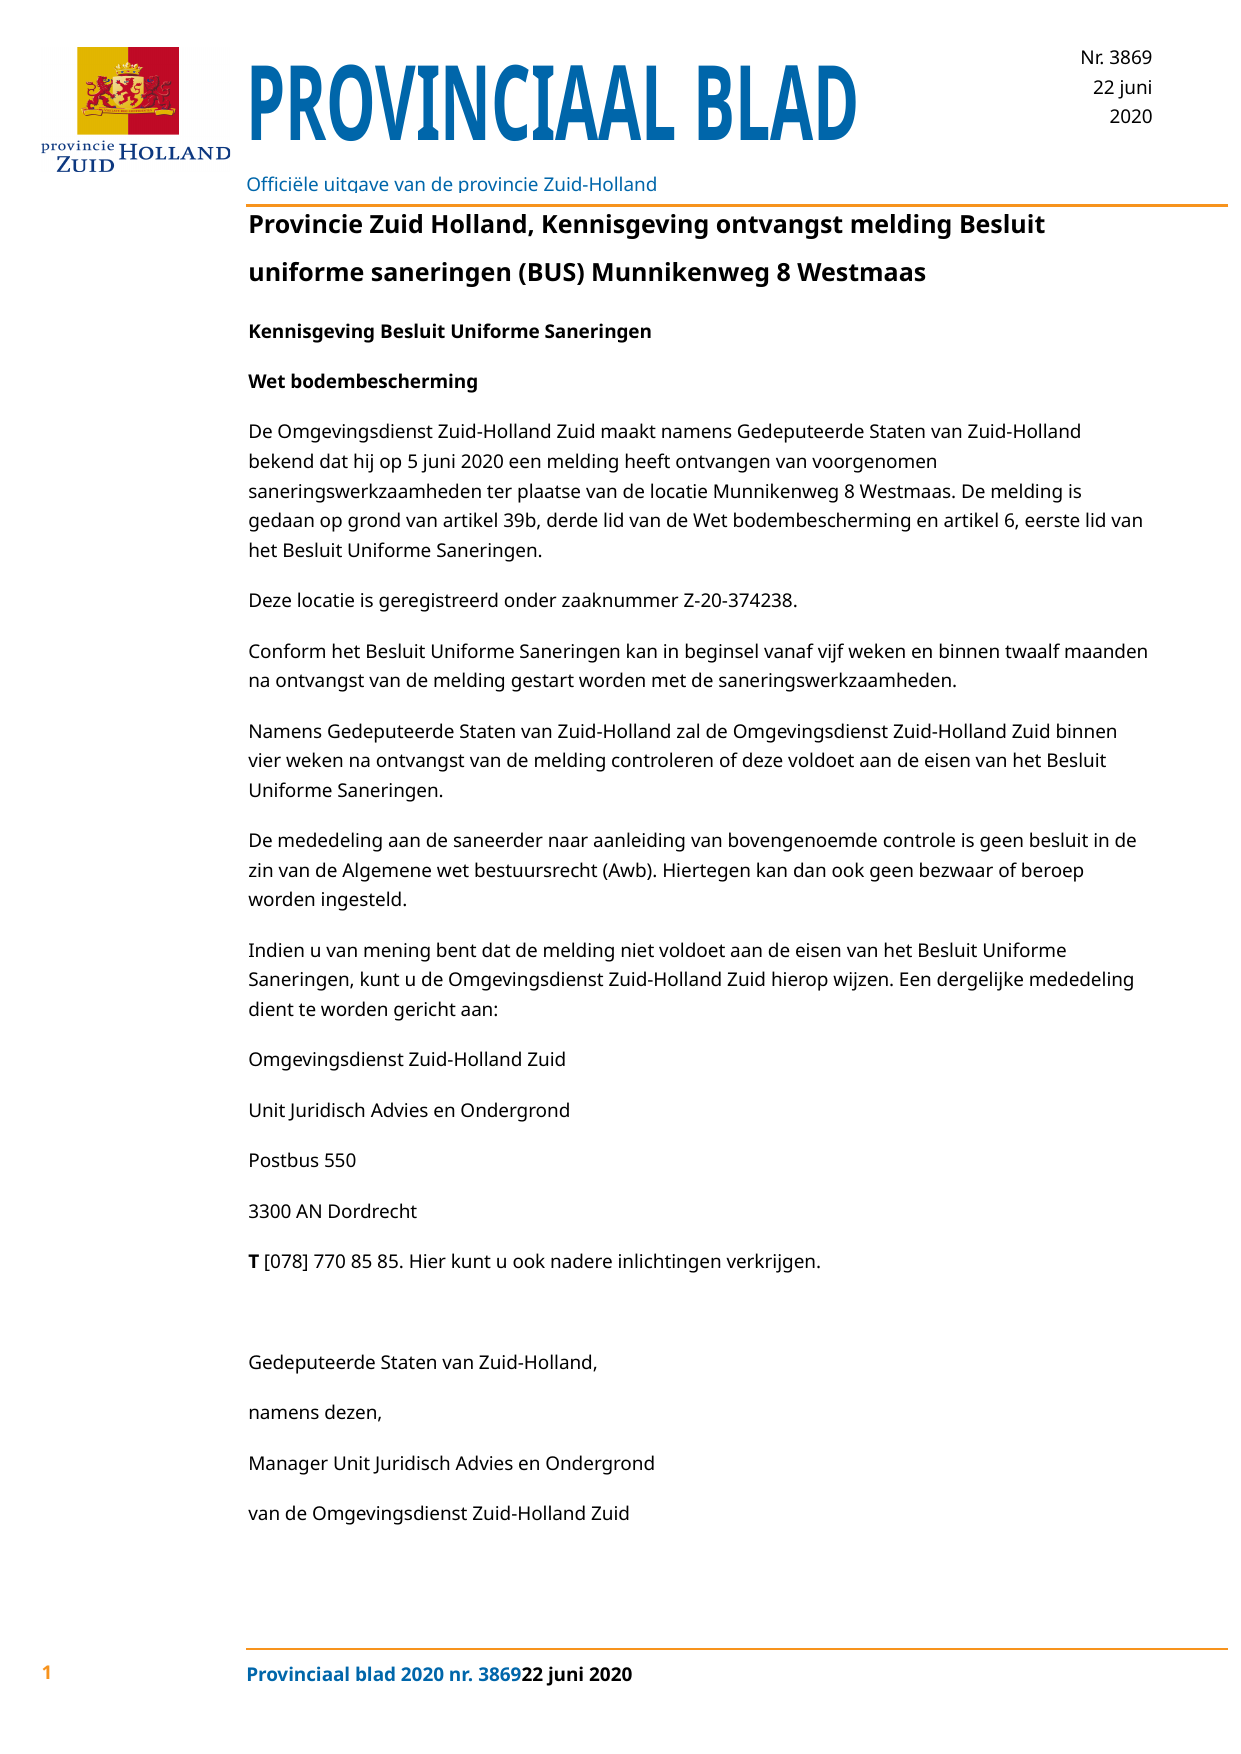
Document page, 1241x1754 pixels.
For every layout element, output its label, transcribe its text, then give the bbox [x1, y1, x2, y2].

text Gedeputeerde Staten van Zuid-Holland, [248, 1349, 1152, 1375]
text Namens Gedeputeerde Staten van Zuid-Holland zal de Omgevingsdienst Zuid-Holland Zuid binnen vier weken na ontvangst van de melding controleren of deze voldoet aan de eisen van het Besluit Uniforme Saneringen. [248, 718, 1152, 803]
text Deze locatie is geregistreerd onder zaaknummer Z-20-374238. [248, 587, 1152, 613]
text Manager Unit Juridisch Advies en Ondergrond [248, 1450, 1152, 1476]
text Unit Juridisch Advies en Ondergrond [248, 1097, 1152, 1123]
text Provincie Zuid Holland, Kennisgeving ontvangst melding Besluit uniforme saneringen (BUS) Munnikenweg 8 Westmaas [248, 207, 1152, 288]
text Postbus 550 [248, 1147, 1152, 1173]
text De Omgevingsdienst Zuid-Holland Zuid maakt namens Gedeputeerde Staten van Zuid-Holland bekend dat hij op 5 juni 2020 een melding heeft ontvangen van voorgenomen saneringswerkzaamheden ter plaatse van de locatie Munnikenweg 8 Westmaas. De melding is gedaan op grond van artikel 39b, derde lid van de Wet bodembescherming en artikel 6, eerste lid van het Besluit Uniforme Saneringen. [248, 419, 1152, 563]
text Indien u van mening bent dat de melding niet voldoet aan de eisen van het Besluit Uniforme Saneringen, kunt u de Omgevingsdienst Zuid-Holland Zuid hierop wijzen. Een dergelijke mededeling dient te worden gericht aan: [248, 937, 1152, 1022]
text Wet bodembescherming [248, 368, 1152, 394]
text namens dezen, [248, 1399, 1152, 1425]
text De mededeling aan de saneerder naar aanleiding van bovengenoemde controle is geen besluit in de zin van de Algemene wet bestuursrecht (Awb). Hiertegen kan dan ook geen bezwaar of beroep worden ingesteld. [248, 827, 1152, 912]
text Kennisgeving Besluit Uniforme Saneringen [248, 318, 1152, 344]
text Conform het Besluit Uniforme Saneringen kan in beginsel vanaf vijf weken en binnen twaalf maanden na ontvangst van de melding gestart worden met de saneringswerkzaamheden. [248, 638, 1152, 693]
picture [41, 47, 231, 172]
text van de Omgevingsdienst Zuid-Holland Zuid [248, 1500, 1152, 1526]
text T [078] 770 85 85. Hier kunt u ook nadere inlichtingen verkrijgen. [248, 1248, 1152, 1274]
text 3300 AN Dordrecht [248, 1198, 1152, 1224]
text Omgevingsdienst Zuid-Holland Zuid [248, 1047, 1152, 1072]
